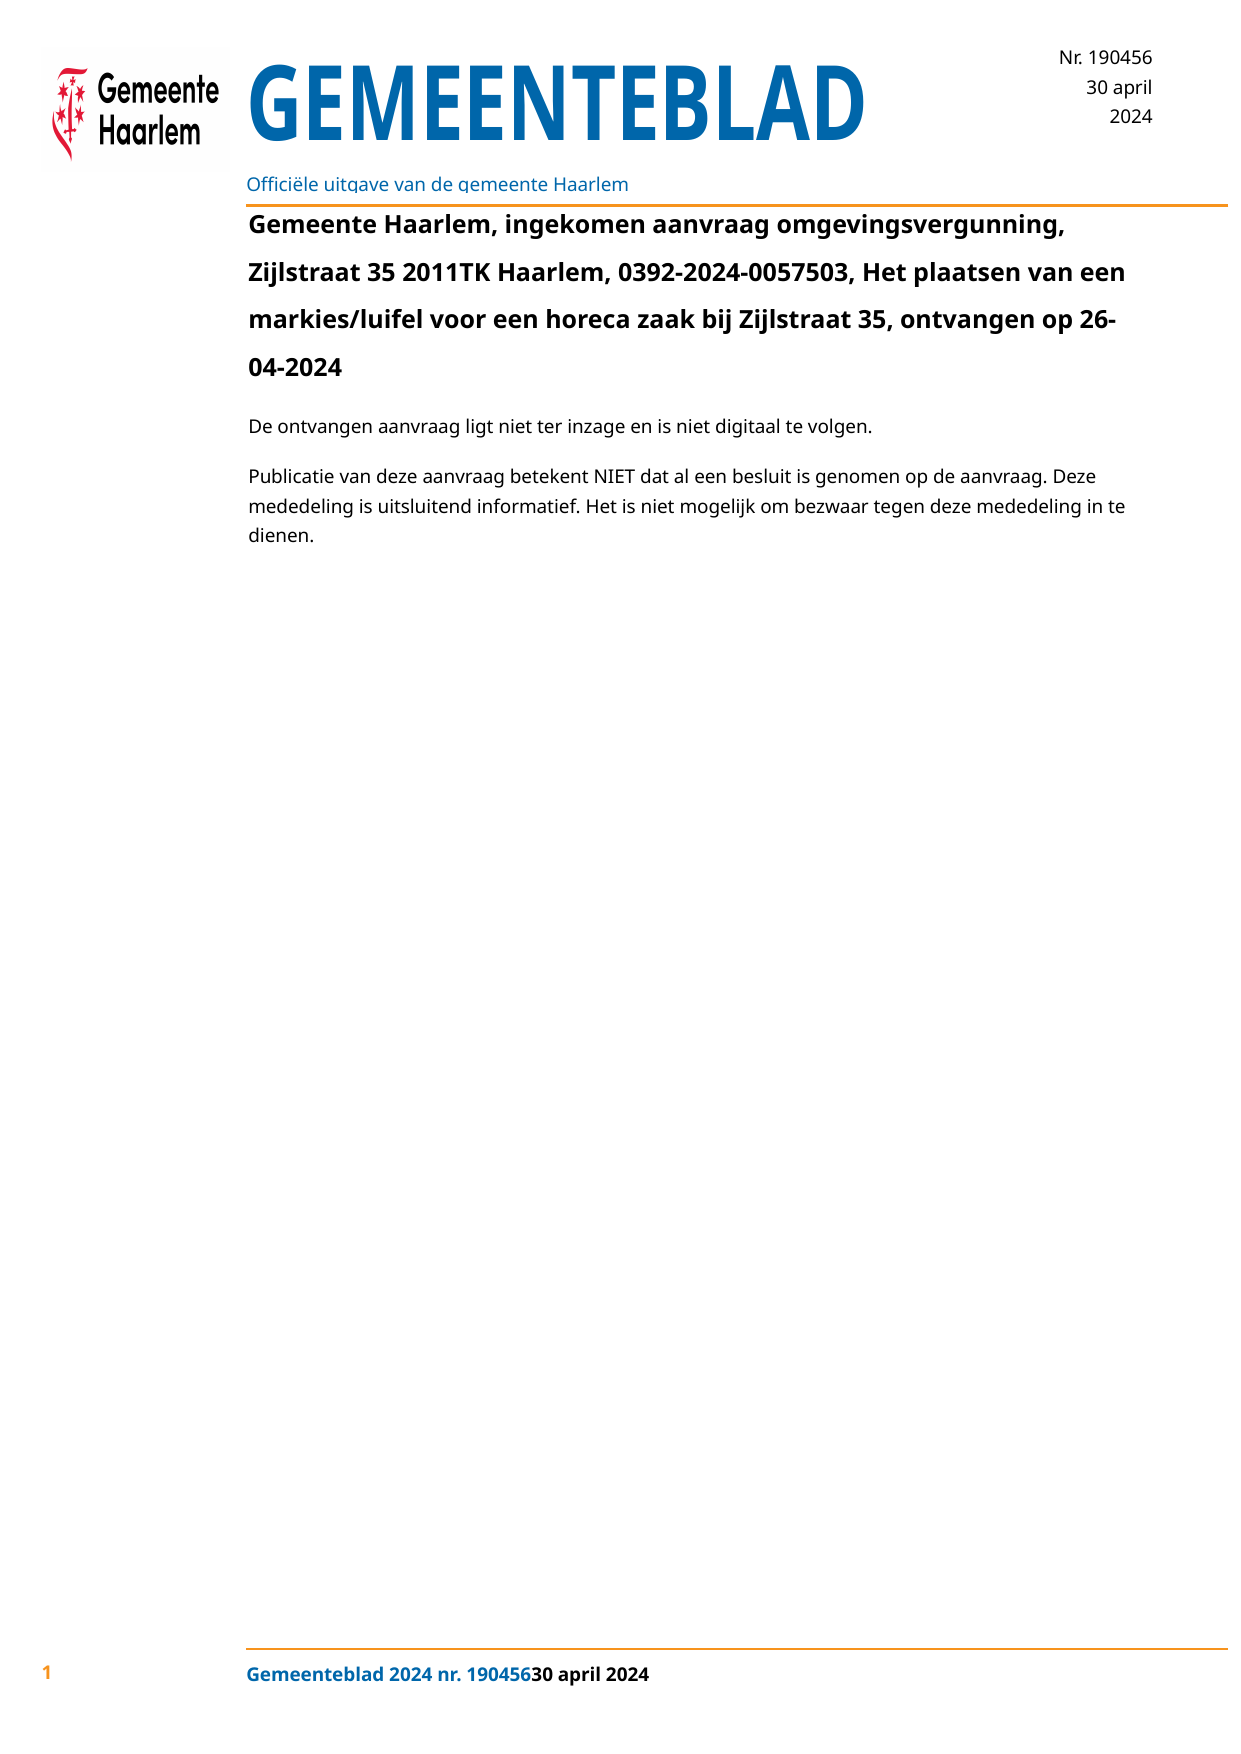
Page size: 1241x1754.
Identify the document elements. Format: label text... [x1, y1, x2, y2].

text Publicatie van deze aanvraag betekent NIET dat al een besluit is genomen op de aanvraag. Deze mededeling is uitsluitend informatief. Het is niet mogelijk om bezwaar tegen deze mededeling in te dienen. [248, 463, 1152, 548]
picture [41, 47, 231, 172]
text Gemeente Haarlem, ingekomen aanvraag omgevingsvergunning, Zijlstraat 35 2011TK Haarlem, 0392-2024-0057503, Het plaatsen van een markies/luifel voor een horeca zaak bij Zijlstraat 35, ontvangen op 26-04-2024 [248, 207, 1152, 384]
text De ontvangen aanvraag ligt niet ter inzage en is niet digitaal te volgen. [248, 413, 1152, 439]
